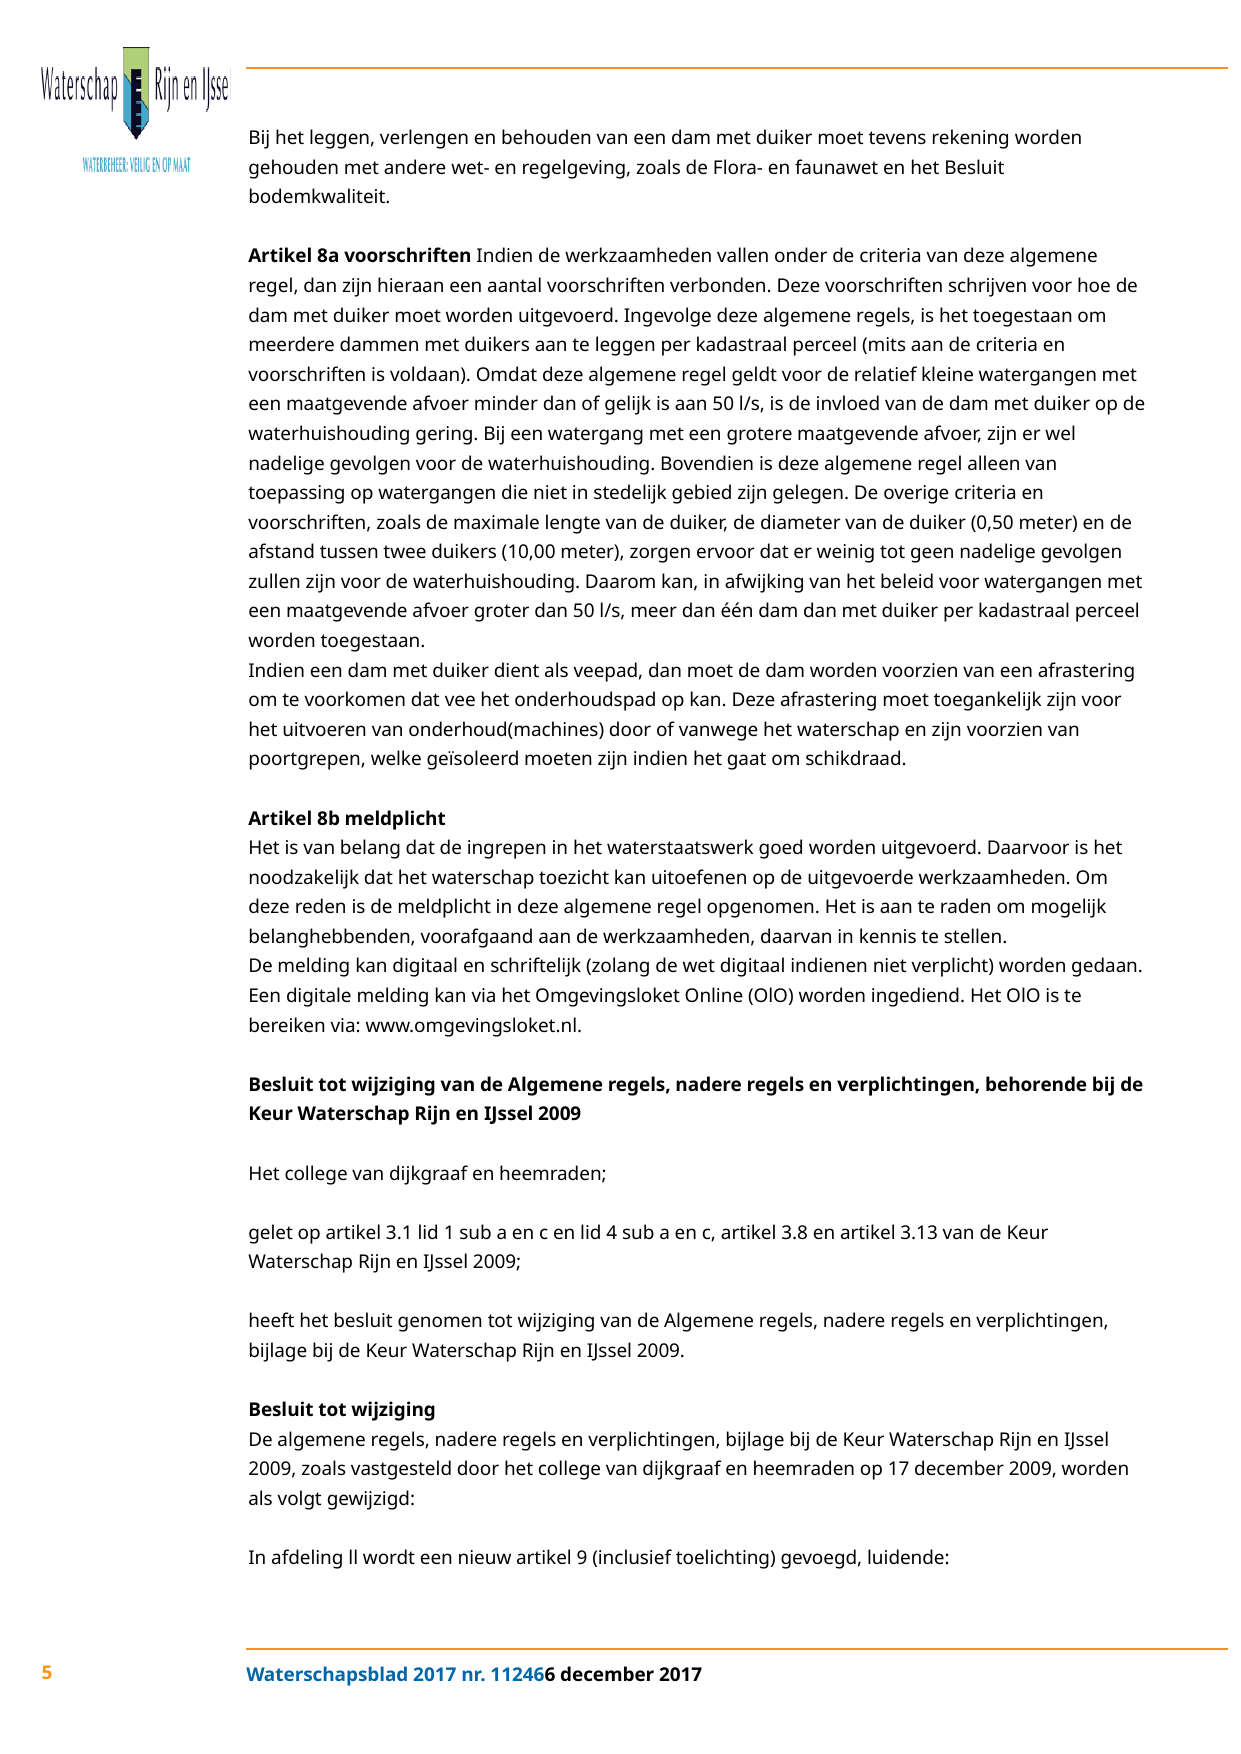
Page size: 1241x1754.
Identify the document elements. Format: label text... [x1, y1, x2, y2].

text gelet op artikel 3.1 lid 1 sub a en c en lid 4 sub a en c, artikel 3.8 en artikel 3.13 van de Keur Waterschap Rijn en IJssel 2009; [248, 1219, 1152, 1274]
text heeft het besluit genomen tot wijziging van de Algemene regels, nadere regels en verplichtingen, bijlage bij de Keur Waterschap Rijn en IJssel 2009. [248, 1308, 1152, 1363]
text Besluit tot wijziging [248, 1396, 1152, 1422]
text De melding kan digitaal en schriftelijk (zolang de wet digitaal indienen niet verplicht) worden gedaan. Een digitale melding kan via het Omgevingsloket Online (OlO) worden ingediend. Het OlO is te bereiken via: www.omgevingsloket.nl. [248, 953, 1152, 1038]
text Indien een dam met duiker dient als veepad, dan moet de dam worden voorzien van een afrastering om te voorkomen dat vee het onderhoudspad op kan. Deze afrastering moet toegankelijk zijn voor het uitvoeren van onderhoud(machines) door of vanwege het waterschap en zijn voorzien van poortgrepen, welke geïsoleerd moeten zijn indien het gaat om schikdraad. [248, 657, 1152, 771]
text Het is van belang dat de ingrepen in het waterstaatswerk goed worden uitgevoerd. Daarvoor is het noodzakelijk dat het waterschap toezicht kan uitoefenen op de uitgevoerde werkzaamheden. Om deze reden is de meldplicht in deze algemene regel opgenomen. Het is aan te raden om mogelijk belanghebbenden, voorafgaand aan de werkzaamheden, daarvan in kennis te stellen. [248, 834, 1152, 949]
text In afdeling ll wordt een nieuw artikel 9 (inclusief toelichting) gevoegd, luidende: [248, 1544, 1152, 1570]
text Artikel 8a voorschriften Indien de werkzaamheden vallen onder de criteria van deze algemene regel, dan zijn hieraan een aantal voorschriften verbonden. Deze voorschriften schrijven voor hoe de dam met duiker moet worden uitgevoerd. Ingevolge deze algemene regels, is het toegestaan om meerdere dammen met duikers aan te leggen per kadastraal perceel (mits aan de criteria en voorschriften is voldaan). Omdat deze algemene regel geldt voor de relatief kleine watergangen met een maatgevende afvoer minder dan of gelijk is aan 50 l/s, is de invloed van de dam met duiker op de waterhuishouding gering. Bij een watergang met een grotere maatgevende afvoer, zijn er wel nadelige gevolgen voor de waterhuishouding. Bovendien is deze algemene regel alleen van toepassing op watergangen die niet in stedelijk gebied zijn gelegen. De overige criteria en voorschriften, zoals de maximale lengte van de duiker, de diameter van de duiker (0,50 meter) en de afstand tussen twee duikers (10,00 meter), zorgen ervoor dat er weinig tot geen nadelige gevolgen zullen zijn voor de waterhuishouding. Daarom kan, in afwijking van het beleid voor watergangen met een maatgevende afvoer groter dan 50 l/s, meer dan één dam dan met duiker per kadastraal perceel worden toegestaan. [248, 243, 1152, 653]
text De algemene regels, nadere regels en verplichtingen, bijlage bij de Keur Waterschap Rijn en IJssel 2009, zoals vastgesteld door het college van dijkgraaf en heemraden op 17 december 2009, worden als volgt gewijzigd: [248, 1426, 1152, 1511]
text Bij het leggen, verlengen en behouden van een dam met duiker moet tevens rekening worden gehouden met andere wet- en regelgeving, zoals de Flora- en faunawet en het Besluit bodemkwaliteit. [248, 124, 1152, 209]
text Artikel 8b meldplicht [248, 805, 1152, 831]
picture [41, 47, 231, 172]
text Besluit tot wijziging van de Algemene regels, nadere regels en verplichtingen, behorende bij de Keur Waterschap Rijn en IJssel 2009 [248, 1071, 1152, 1126]
text Het college van dijkgraaf en heemraden; [248, 1160, 1152, 1186]
